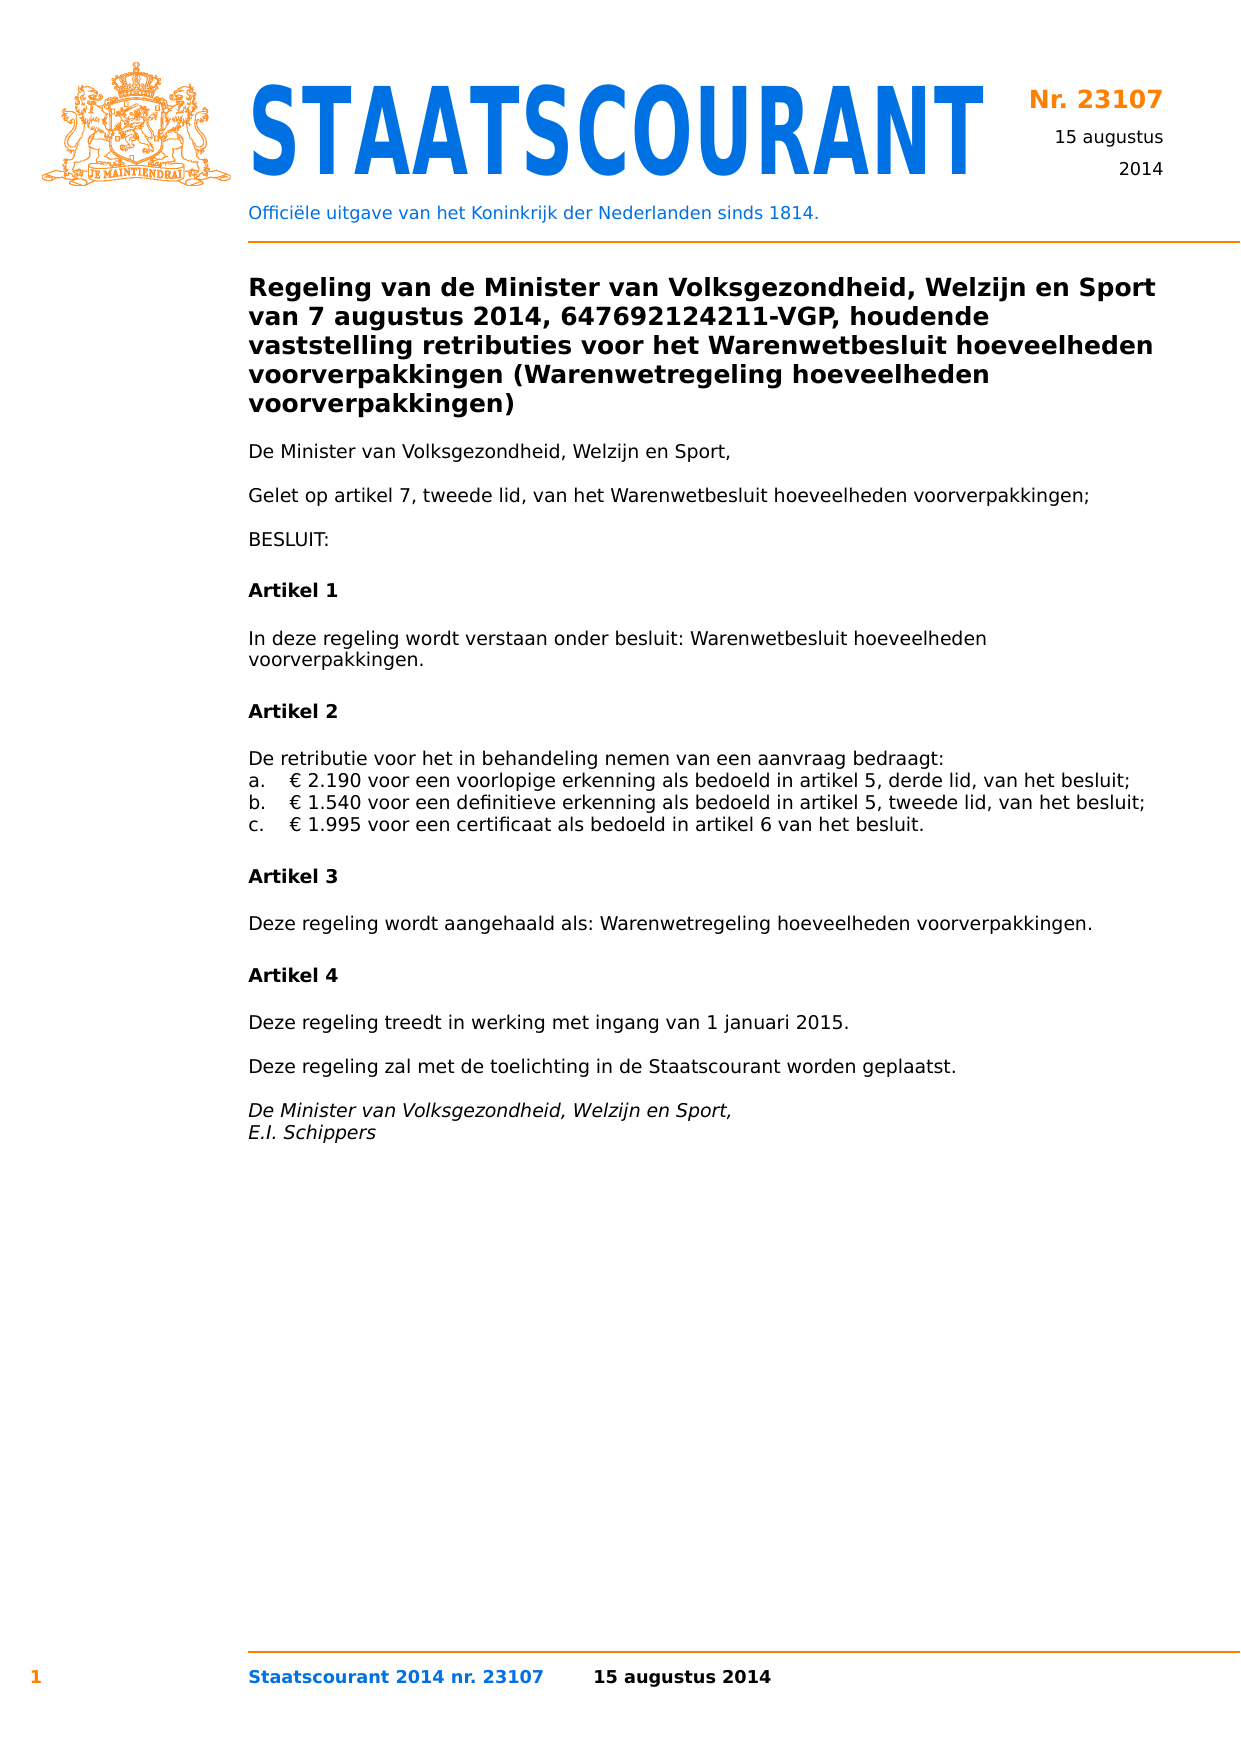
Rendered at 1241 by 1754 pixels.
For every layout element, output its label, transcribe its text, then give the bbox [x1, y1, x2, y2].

text In deze regeling wordt verstaan onder besluit: Warenwetbesluit hoeveelheden voorverpakkingen. [248, 627, 1163, 671]
text c. € 1.995 voor een certificaat als bedoeld in artikel 6 van het besluit. [248, 814, 1163, 836]
table_cell 2014 [998, 153, 1240, 203]
text b. € 1.540 voor een definitieve erkenning als bedoeld in artikel 5, tweede lid, van het besluit; [248, 792, 1163, 814]
text Gelet op artikel 7, tweede lid, van het Warenwetbesluit hoeveelheden voorverpakkingen; [248, 484, 1163, 507]
text De Minister van Volksgezondheid, Welzijn en Sport, E.I. Schippers [248, 1100, 1163, 1144]
text Deze regeling treedt in werking met ingang van 1 januari 2015. [248, 1012, 1163, 1034]
subtitle Artikel 1 [248, 580, 1163, 602]
picture [41, 62, 231, 186]
text Deze regeling zal met de toelichting in de Staatscourant worden geplaatst. [248, 1056, 1163, 1078]
text BESLUIT: [248, 528, 1163, 550]
text Deze regeling wordt aangehaald als: Warenwetregeling hoeveelheden voorverpakkingen. [248, 913, 1163, 935]
table_header Nr. 23107 [998, 62, 1240, 121]
subtitle Artikel 3 [248, 866, 1163, 888]
table_header STAATSCOURANT [248, 62, 998, 203]
table_header [25, 62, 248, 241]
text De Minister van Volksgezondheid, Welzijn en Sport, [248, 441, 1163, 463]
subtitle Artikel 4 [248, 965, 1163, 987]
text a. € 2.190 voor een voorlopige erkenning als bedoeld in artikel 5, derde lid, van het besluit; [248, 770, 1163, 792]
table_cell Officiële uitgave van het Koninkrijk der Nederlanden sinds 1814. [248, 203, 1240, 241]
subtitle Artikel 2 [248, 701, 1163, 723]
table_cell 15 augustus [998, 121, 1240, 153]
text De retributie voor het in behandeling nemen van een aanvraag bedraagt: [248, 748, 1163, 770]
subtitle Regeling van de Minister van Volksgezondheid, Welzijn en Sport van 7 augustus 2014, 647692124211-VGP, houdende vaststelling retributies voor het Warenwetbesluit hoeveelheden voorverpakkingen (Warenwetregeling hoeveelheden voorverpakkingen) [248, 273, 1163, 419]
